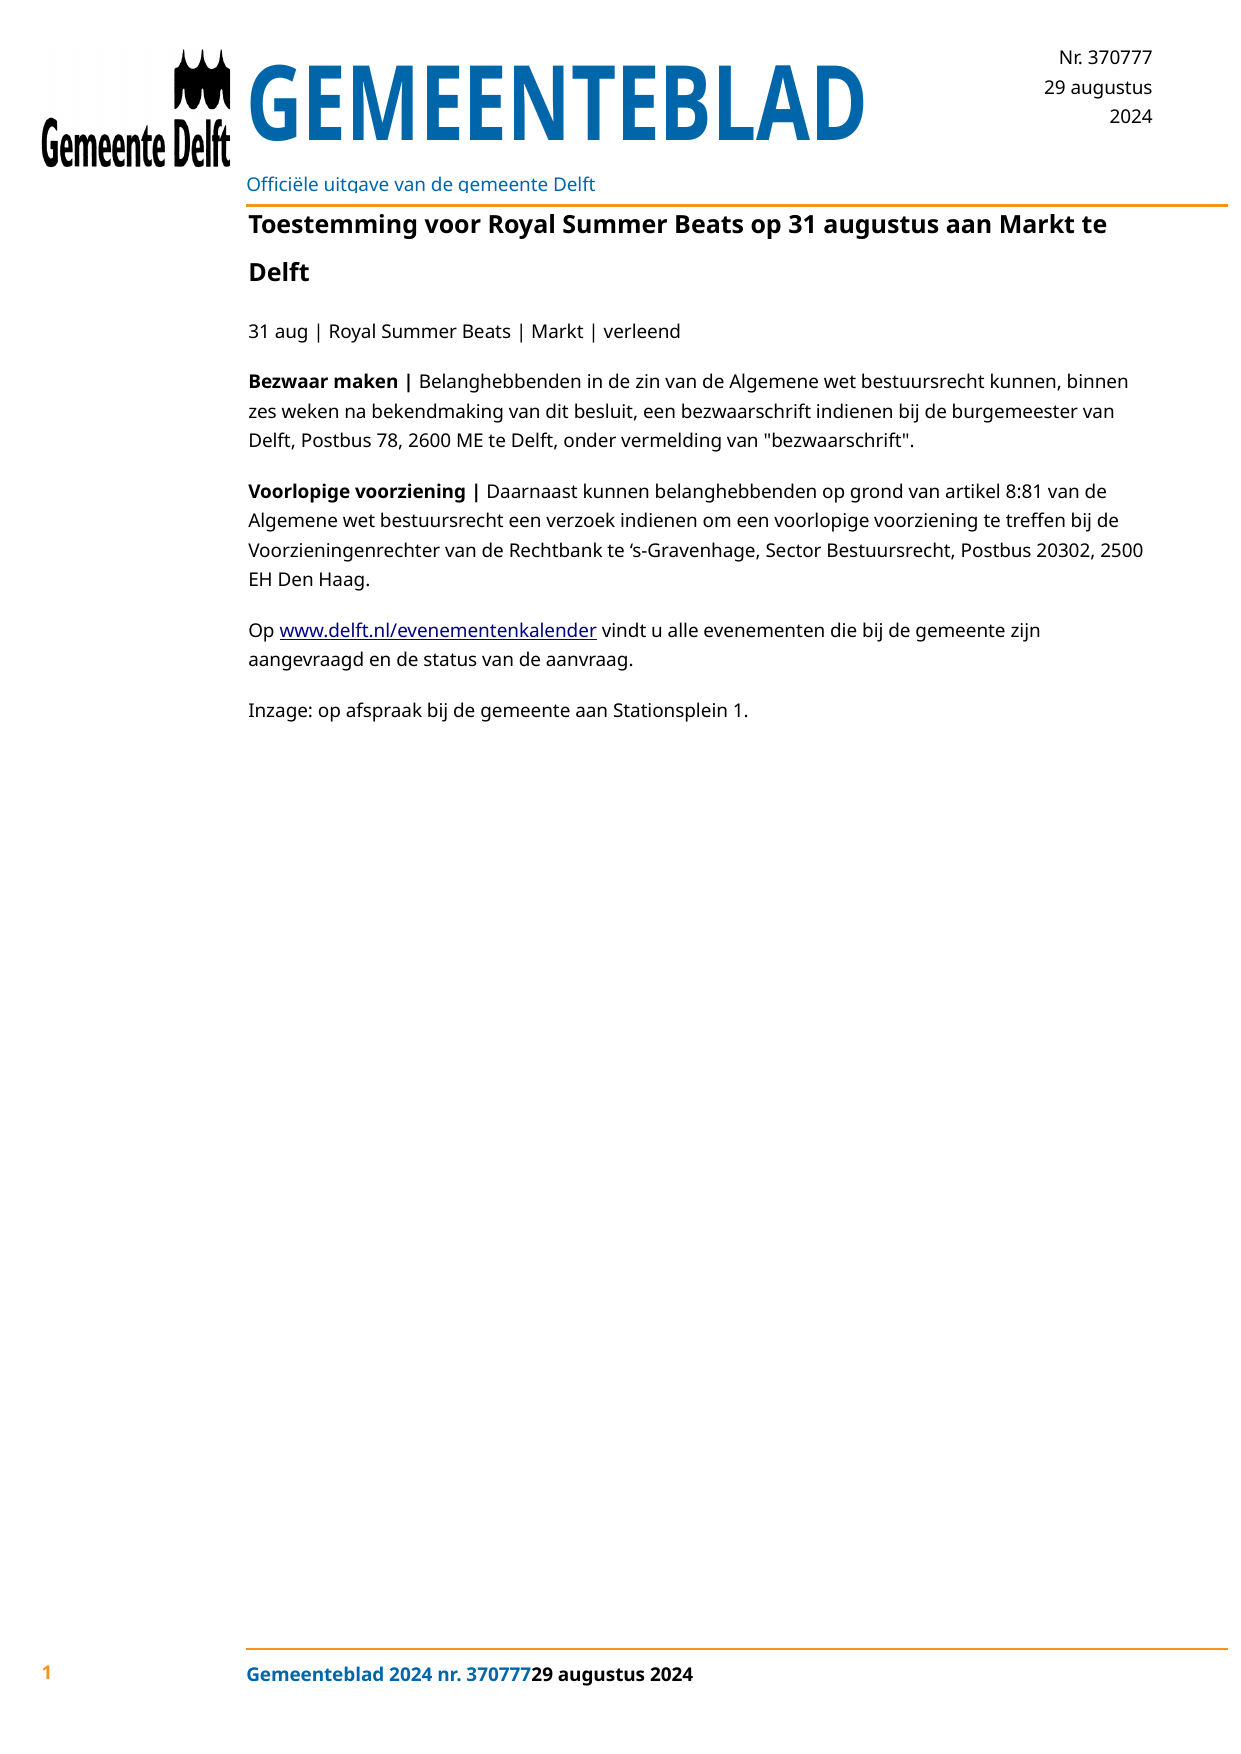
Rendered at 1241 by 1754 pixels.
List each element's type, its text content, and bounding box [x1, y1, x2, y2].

text Inzage: op afspraak bij de gemeente aan Stationsplein 1. [248, 697, 1152, 723]
text Toestemming voor Royal Summer Beats op 31 augustus aan Markt te Delft [248, 207, 1152, 288]
text Bezwaar maken | Belanghebbenden in de zin van de Algemene wet bestuursrecht kunnen, binnen zes weken na bekendmaking van dit besluit, een bezwaarschrift indienen bij de burgemeester van Delft, Postbus 78, 2600 ME te Delft, onder vermelding van "bezwaarschrift". [248, 368, 1152, 453]
text Op www.delft.nl/evenementenkalender vindt u alle evenementen die bij de gemeente zijn aangevraagd en de status van de aanvraag. [248, 617, 1152, 672]
text Voorlopige voorziening | Daarnaast kunnen belanghebbenden op grond van artikel 8:81 van de Algemene wet bestuursrecht een verzoek indienen om een voorlopige voorziening te treffen bij de Voorzieningenrechter van de Rechtbank te ‘s-Gravenhage, Sector Bestuursrecht, Postbus 20302, 2500 EH Den Haag. [248, 478, 1152, 592]
picture [41, 47, 231, 172]
text 31 aug | Royal Summer Beats | Markt | verleend [248, 318, 1152, 344]
